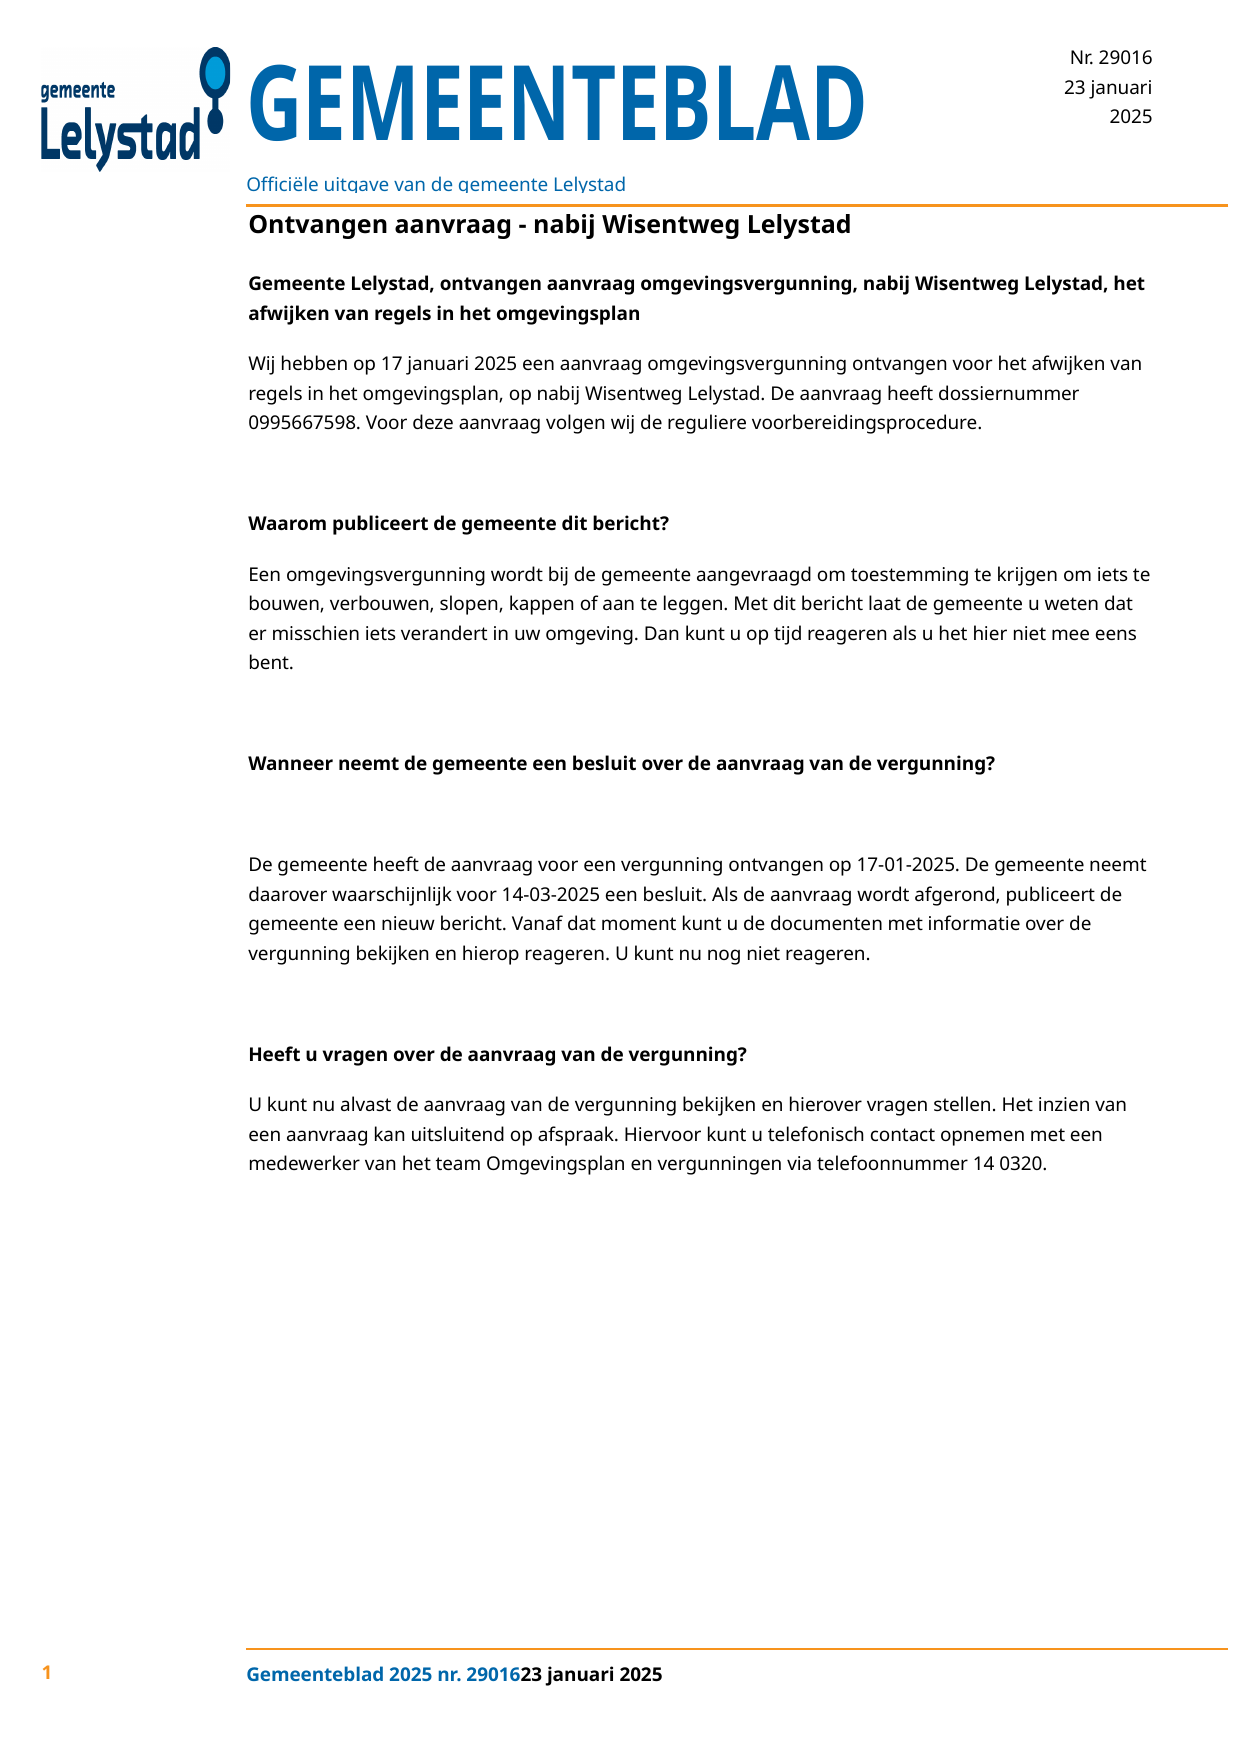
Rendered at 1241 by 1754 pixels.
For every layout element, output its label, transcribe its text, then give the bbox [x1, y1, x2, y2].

text Gemeente Lelystad, ontvangen aanvraag omgevingsvergunning, nabij Wisentweg Lelystad, het afwijken van regels in het omgevingsplan [248, 270, 1152, 326]
text U kunt nu alvast de aanvraag van de vergunning bekijken en hierover vragen stellen. Het inzien van een aanvraag kan uitsluitend op afspraak. Hiervoor kunt u telefonisch contact opnemen met een medewerker van het team Omgevingsplan en vergunningen via telefoonnummer 14 0320. [248, 1091, 1152, 1176]
text Ontvangen aanvraag - nabij Wisentweg Lelystad [248, 207, 1152, 241]
text Een omgevingsvergunning wordt bij de gemeente aangevraagd om toestemming te krijgen om iets te bouwen, verbouwen, slopen, kappen of aan te leggen. Met dit bericht laat de gemeente u weten dat er misschien iets verandert in uw omgeving. Dan kunt u op tijd reageren als u het hier niet mee eens bent. [248, 561, 1152, 675]
text Waarom publiceert de gemeente dit bericht? [248, 510, 1152, 536]
text Heeft u vragen over de aanvraag van de vergunning? [248, 1041, 1152, 1066]
text Wij hebben op 17 januari 2025 een aanvraag omgevingsvergunning ontvangen voor het afwijken van regels in het omgevingsplan, op nabij Wisentweg Lelystad. De aanvraag heeft dossiernummer 0995667598. Voor deze aanvraag volgen wij de reguliere voorbereidingsprocedure. [248, 350, 1152, 435]
picture [41, 47, 231, 172]
text De gemeente heeft de aanvraag voor een vergunning ontvangen op 17-01-2025. De gemeente neemt daarover waarschijnlijk voor 14-03-2025 een besluit. Als de aanvraag wordt afgerond, publiceert de gemeente een nieuw bericht. Vanaf dat moment kunt u de documenten met informatie over de vergunning bekijken en hierop reageren. U kunt nu nog niet reageren. [248, 851, 1152, 966]
text Wanneer neemt de gemeente een besluit over de aanvraag van de vergunning? [248, 750, 1152, 776]
